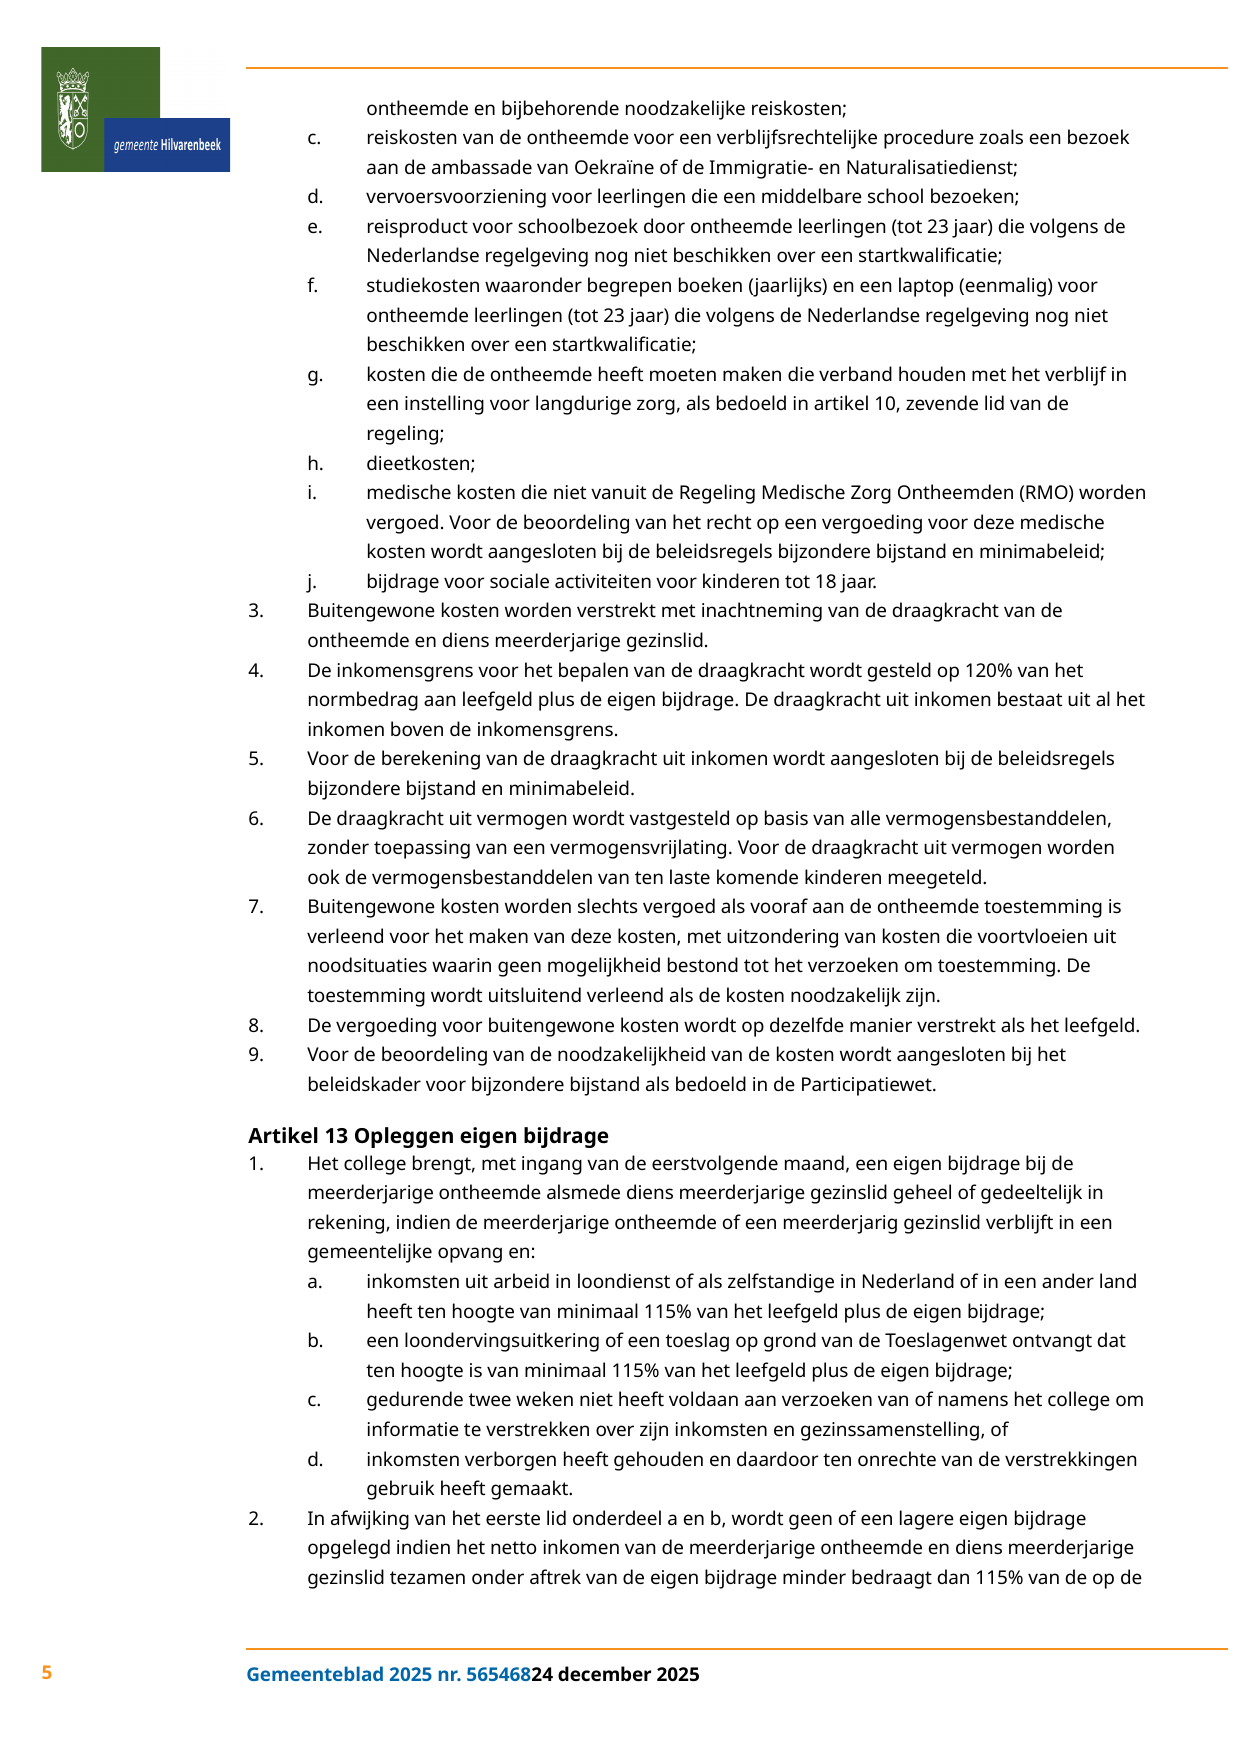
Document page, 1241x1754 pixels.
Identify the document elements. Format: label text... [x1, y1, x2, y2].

list Buitengewone kosten worden slechts vergoed als vooraf aan de ontheemde toestemming is verleend voor het maken van deze kosten, met uitzondering van kosten die voortvloeien uit noodsituaties waarin geen mogelijkheid bestond tot het verzoeken om toestemming. De toestemming wordt uitsluitend verleend als de kosten noodzakelijk zijn. [248, 893, 1152, 1008]
list Buitengewone kosten worden verstrekt met inachtneming van de draagkracht van de ontheemde en diens meerderjarige gezinslid. [248, 598, 1152, 653]
list Voor de beoordeling van de noodzakelijkheid van de kosten wordt aangesloten bij het beleidskader voor bijzondere bijstand als bedoeld in de Participatiewet. [248, 1041, 1152, 1097]
list inkomsten verborgen heeft gehouden en daardoor ten onrechte van de verstrekkingen gebruik heeft gemaakt. [307, 1446, 1152, 1501]
list bijdrage voor sociale activiteiten voor kinderen tot 18 jaar. [307, 568, 1152, 594]
text Artikel 13 Opleggen eigen bijdrage [248, 1121, 1152, 1150]
list ontheemde en bijbehorende noodzakelijke reiskosten; [307, 95, 1152, 121]
picture [41, 47, 231, 172]
list Het college brengt, met ingang van de eerstvolgende maand, een eigen bijdrage bij de meerderjarige ontheemde alsmede diens meerderjarige gezinslid geheel of gedeeltelijk in rekening, indien de meerderjarige ontheemde of een meerderjarig gezinslid verblijft in een gemeentelijke opvang en: [248, 1150, 1152, 1264]
list medische kosten die niet vanuit de Regeling Medische Zorg Ontheemden (RMO) worden vergoed. Voor de beoordeling van het recht op een vergoeding voor deze medische kosten wordt aangesloten bij de beleidsregels bijzondere bijstand en minimabeleid; [307, 479, 1152, 564]
list De vergoeding voor buitengewone kosten wordt op dezelfde manier verstrekt als het leefgeld. [248, 1012, 1152, 1038]
list dieetkosten; [307, 450, 1152, 476]
list reisproduct voor schoolbezoek door ontheemde leerlingen (tot 23 jaar) die volgens de Nederlandse regelgeving nog niet beschikken over een startkwalificatie; [307, 213, 1152, 268]
list studiekosten waaronder begrepen boeken (jaarlijks) en een laptop (eenmalig) voor ontheemde leerlingen (tot 23 jaar) die volgens de Nederlandse regelgeving nog niet beschikken over een startkwalificatie; [307, 272, 1152, 357]
list kosten die de ontheemde heeft moeten maken die verband houden met het verblijf in een instelling voor langdurige zorg, als bedoeld in artikel 10, zevende lid van de regeling; [307, 361, 1152, 446]
list Voor de berekening van de draagkracht uit inkomen wordt aangesloten bij de beleidsregels bijzondere bijstand en minimabeleid. [248, 746, 1152, 801]
list In afwijking van het eerste lid onderdeel a en b, wordt geen of een lagere eigen bijdrage opgelegd indien het netto inkomen van de meerderjarige ontheemde en diens meerderjarige gezinslid tezamen onder aftrek van de eigen bijdrage minder bedraagt dan 115% van de op de [248, 1505, 1152, 1590]
list reiskosten van de ontheemde voor een verblijfsrechtelijke procedure zoals een bezoek aan de ambassade van Oekraïne of de Immigratie- en Naturalisatiedienst; [307, 124, 1152, 180]
list inkomsten uit arbeid in loondienst of als zelfstandige in Nederland of in een ander land heeft ten hoogte van minimaal 115% van het leefgeld plus de eigen bijdrage; [307, 1268, 1152, 1323]
list De inkomensgrens voor het bepalen van de draagkracht wordt gesteld op 120% van het normbedrag aan leefgeld plus de eigen bijdrage. De draagkracht uit inkomen bestaat uit al het inkomen boven de inkomensgrens. [248, 657, 1152, 742]
list vervoersvoorziening voor leerlingen die een middelbare school bezoeken; [307, 183, 1152, 209]
list De draagkracht uit vermogen wordt vastgesteld op basis van alle vermogensbestanddelen, zonder toepassing van een vermogensvrijlating. Voor de draagkracht uit vermogen worden ook de vermogensbestanddelen van ten laste komende kinderen meegeteld. [248, 805, 1152, 890]
list een loondervingsuitkering of een toeslag op grond van de Toeslagenwet ontvangt dat ten hoogte is van minimaal 115% van het leefgeld plus de eigen bijdrage; [307, 1327, 1152, 1383]
list gedurende twee weken niet heeft voldaan aan verzoeken van of namens het college om informatie te verstrekken over zijn inkomsten en gezinssamenstelling, of [307, 1387, 1152, 1442]
